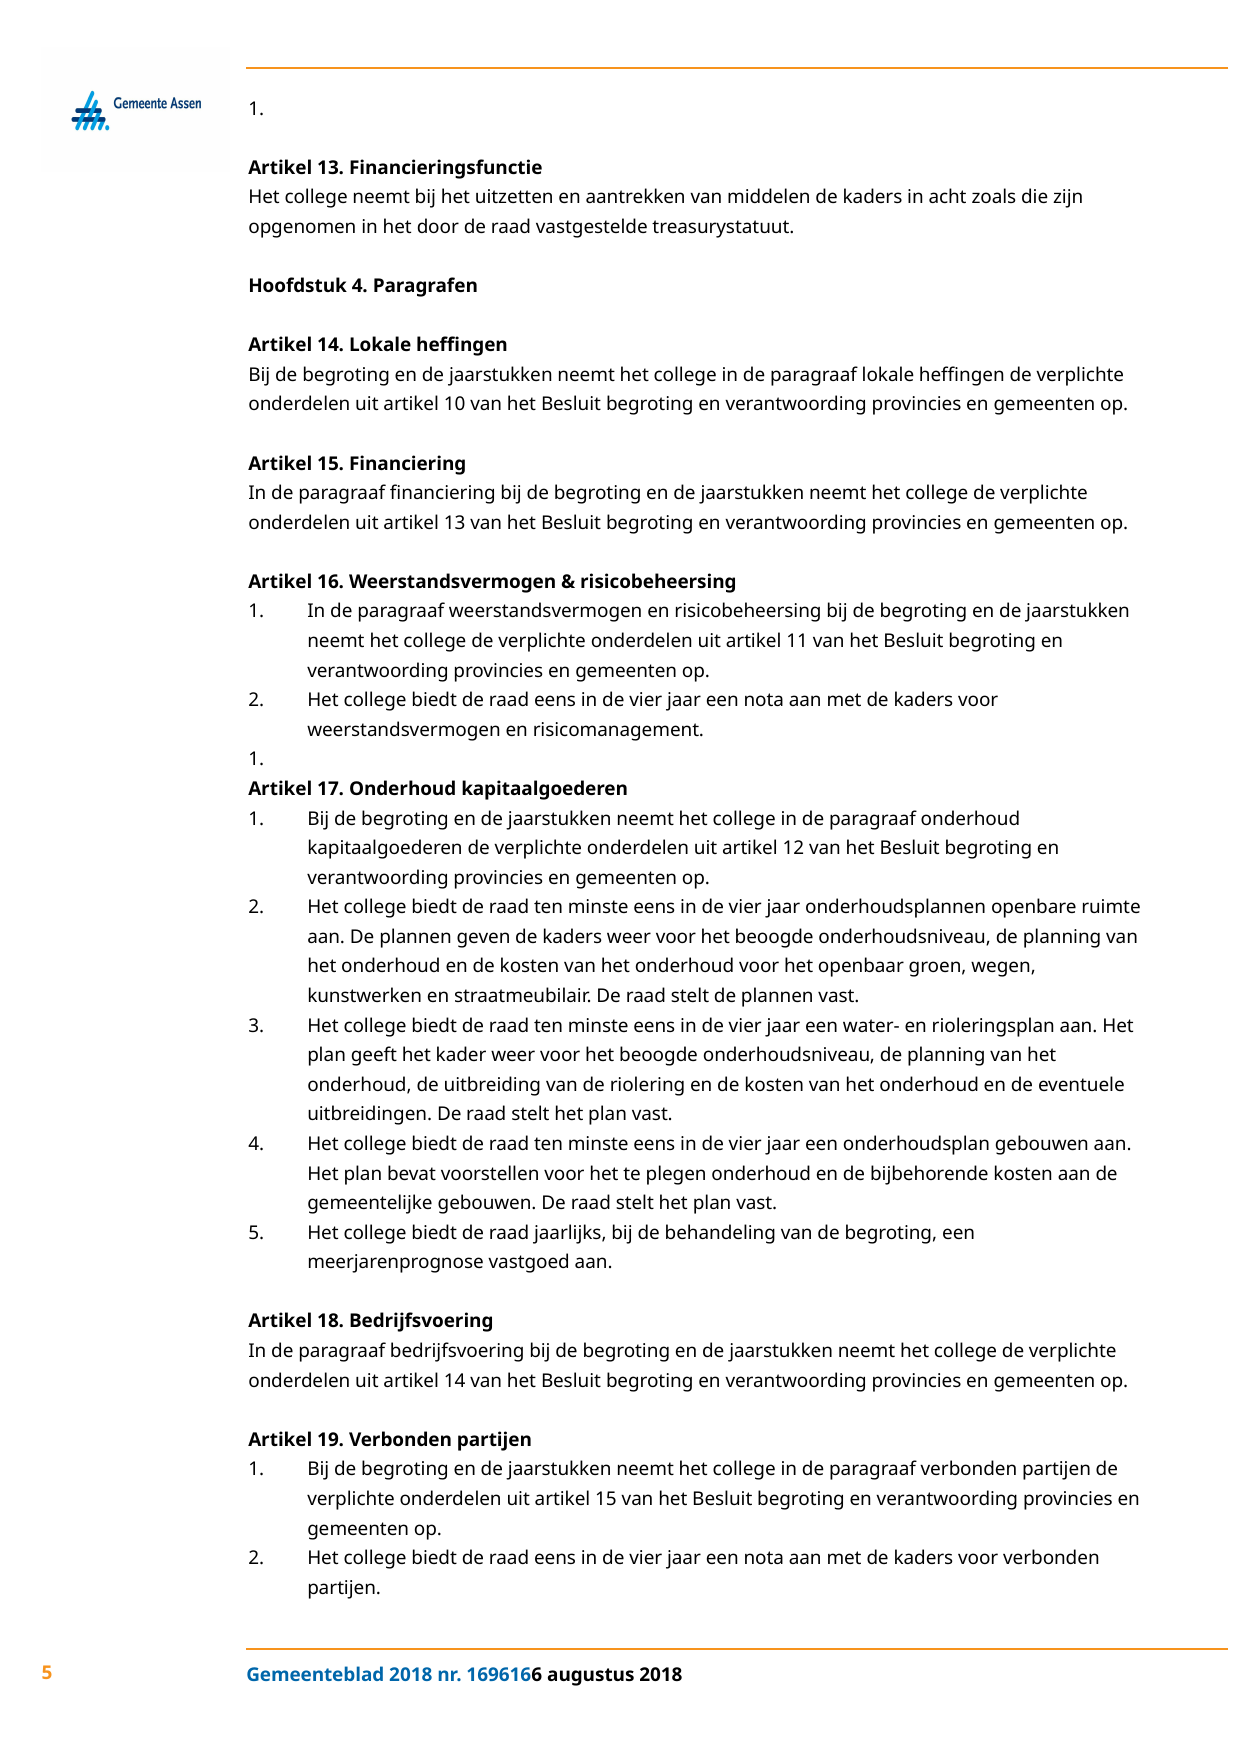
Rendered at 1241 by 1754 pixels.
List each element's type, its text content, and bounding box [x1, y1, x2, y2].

picture [41, 47, 231, 172]
text In de paragraaf financiering bij de begroting en de jaarstukken neemt het college de verplichte onderdelen uit artikel 13 van het Besluit begroting en verantwoording provincies en gemeenten op. [248, 479, 1152, 535]
list Het college biedt de raad ten minste eens in de vier jaar een onderhoudsplan gebouwen aan. Het plan bevat voorstellen voor het te plegen onderhoud en de bijbehorende kosten aan de gemeentelijke gebouwen. De raad stelt het plan vast. [248, 1130, 1152, 1215]
text Artikel 19. Verbonden partijen [248, 1426, 1152, 1452]
text Artikel 14. Lokale heffingen [248, 331, 1152, 357]
text Het college neemt bij het uitzetten en aantrekken van middelen de kaders in acht zoals die zijn opgenomen in het door de raad vastgestelde treasurystatuut. [248, 183, 1152, 239]
list Het college biedt de raad eens in de vier jaar een nota aan met de kaders voor weerstandsvermogen en risicomanagement. [248, 686, 1152, 742]
text Hoofdstuk 4. Paragrafen [248, 272, 1152, 298]
text Bij de begroting en de jaarstukken neemt het college in de paragraaf lokale heffingen de verplichte onderdelen uit artikel 10 van het Besluit begroting en verantwoording provincies en gemeenten op. [248, 361, 1152, 416]
list Bij de begroting en de jaarstukken neemt het college in de paragraaf verbonden partijen de verplichte onderdelen uit artikel 15 van het Besluit begroting en verantwoording provincies en gemeenten op. [248, 1456, 1152, 1541]
list Het college biedt de raad ten minste eens in de vier jaar onderhoudsplannen openbare ruimte aan. De plannen geven de kaders weer voor het beoogde onderhoudsniveau, de planning van het onderhoud en de kosten van het onderhoud voor het openbaar groen, wegen, kunstwerken en straatmeubilair. De raad stelt de plannen vast. [248, 893, 1152, 1008]
text Artikel 16. Weerstandsvermogen & risicobeheersing [248, 568, 1152, 594]
text Artikel 15. Financiering [248, 450, 1152, 476]
text Artikel 17. Onderhoud kapitaalgoederen [248, 775, 1152, 801]
list Bij de begroting en de jaarstukken neemt het college in de paragraaf onderhoud kapitaalgoederen de verplichte onderdelen uit artikel 12 van het Besluit begroting en verantwoording provincies en gemeenten op. [248, 805, 1152, 890]
list In de paragraaf weerstandsvermogen en risicobeheersing bij de begroting en de jaarstukken neemt het college de verplichte onderdelen uit artikel 11 van het Besluit begroting en verantwoording provincies en gemeenten op. [248, 598, 1152, 683]
list Het college biedt de raad jaarlijks, bij de behandeling van de begroting, een meerjarenprognose vastgoed aan. [248, 1219, 1152, 1274]
text Artikel 18. Bedrijfsvoering [248, 1308, 1152, 1333]
text In de paragraaf bedrijfsvoering bij de begroting en de jaarstukken neemt het college de verplichte onderdelen uit artikel 14 van het Besluit begroting en verantwoording provincies en gemeenten op. [248, 1337, 1152, 1393]
list Het college biedt de raad ten minste eens in de vier jaar een water- en rioleringsplan aan. Het plan geeft het kader weer voor het beoogde onderhoudsniveau, de planning van het onderhoud, de uitbreiding van de riolering en de kosten van het onderhoud en de eventuele uitbreidingen. De raad stelt het plan vast. [248, 1012, 1152, 1126]
text Artikel 13. Financieringsfunctie [248, 154, 1152, 180]
list Het college biedt de raad eens in de vier jaar een nota aan met de kaders voor verbonden partijen. [248, 1544, 1152, 1600]
